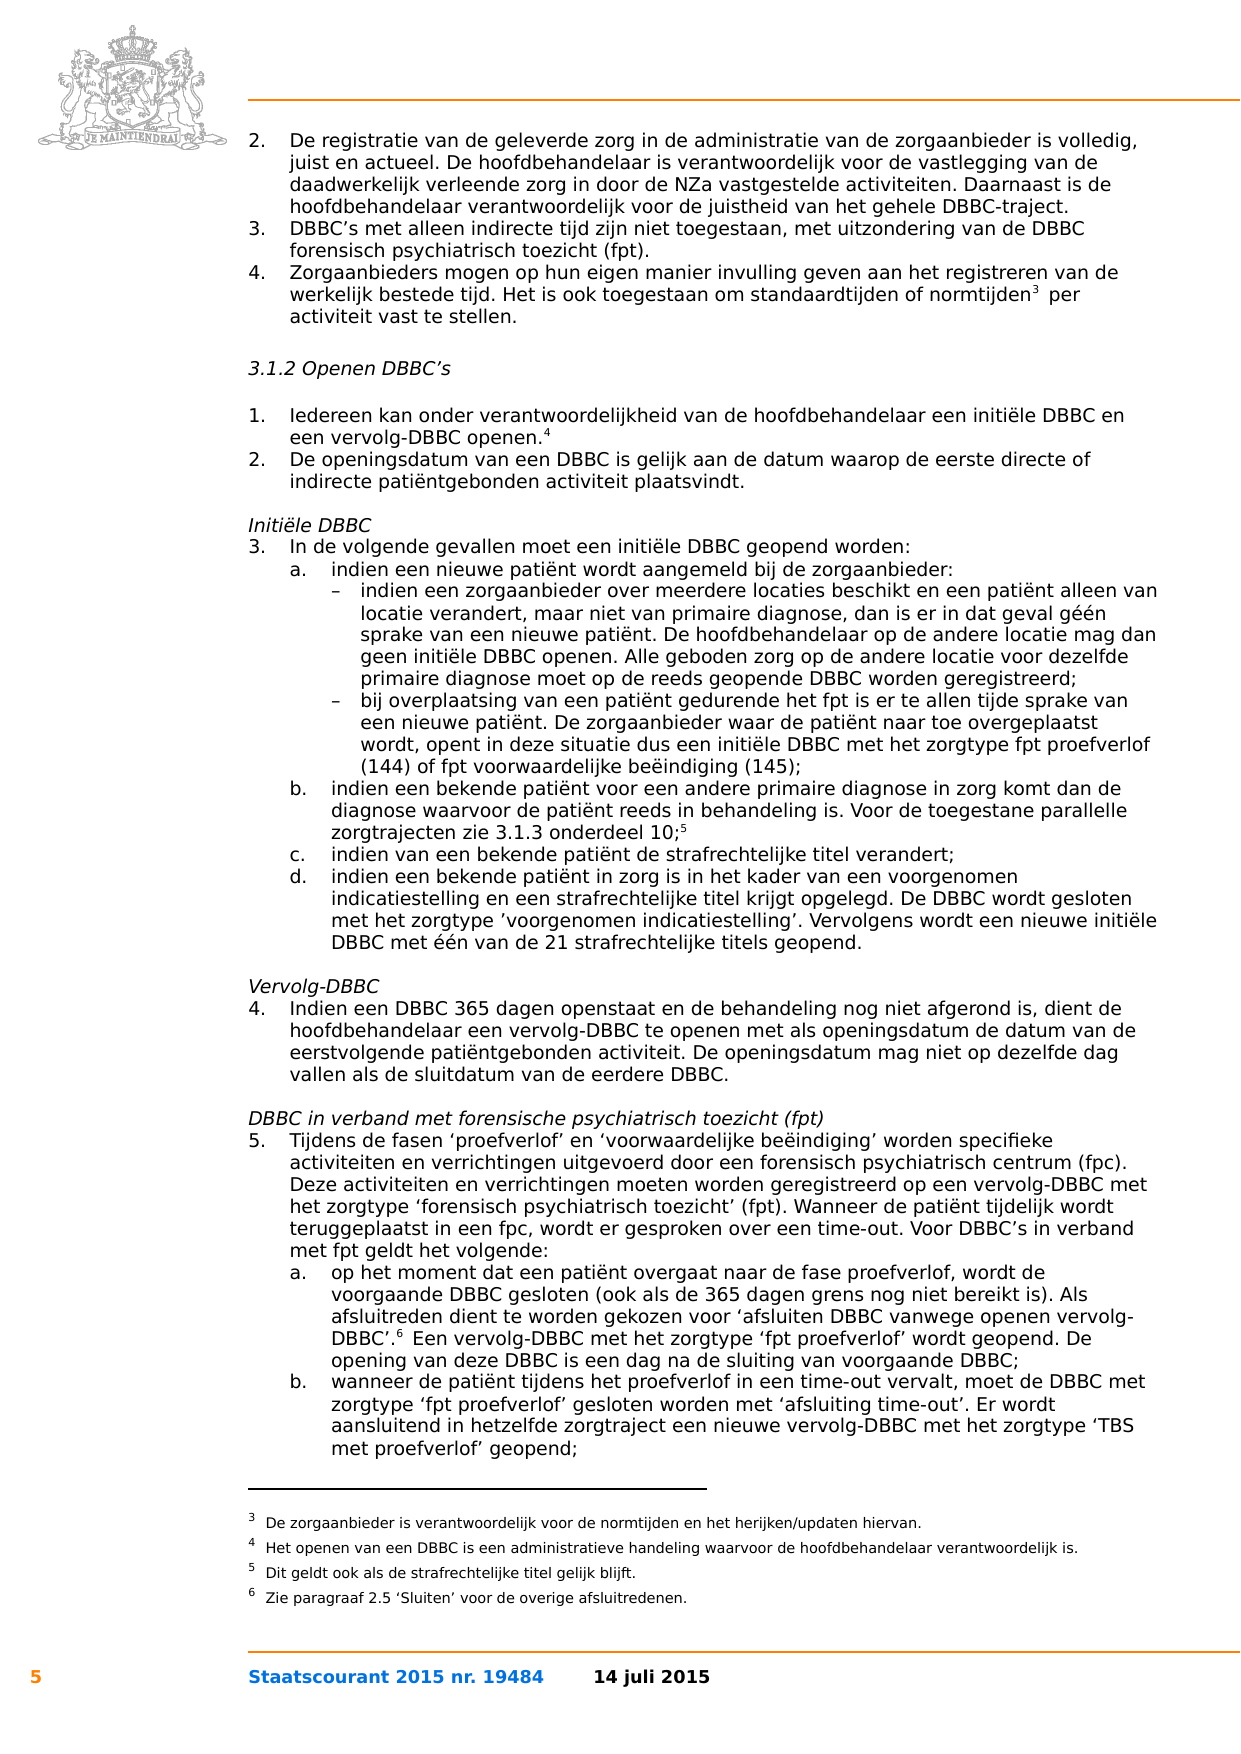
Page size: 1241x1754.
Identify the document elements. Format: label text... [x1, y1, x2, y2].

subtitle Vervolg-DBBC [248, 976, 1163, 998]
text Zie paragraaf 2.5 ‘Sluiten’ voor de overige afsluitredenen. [248, 1586, 1163, 1608]
picture [38, 25, 227, 150]
text 1. Iedereen kan onder verantwoordelijkheid van de hoofdbehandelaar een initiële DBBC en een vervolg-DBBC openen. [248, 405, 1163, 449]
text b. wanneer de patiënt tijdens het proefverlof in een time-out vervalt, moet de DBBC met zorgtype ‘fpt proefverlof’ gesloten worden met ‘afsluiting time-out’. Er wordt aansluitend in hetzelfde zorgtraject een nieuwe vervolg-DBBC met het zorgtype ‘TBS met proefverlof’ geopend; [289, 1371, 1163, 1459]
text 4. Zorgaanbieders mogen op hun eigen manier invulling geven aan het registreren van de werkelijk bestede tijd. Het is ook toegestaan om standaardtijden of normtijden per activiteit vast te stellen. [248, 262, 1163, 328]
text a. indien een nieuwe patiënt wordt aangemeld bij de zorgaanbieder: [289, 558, 1163, 580]
text Dit geldt ook als de strafrechtelijke titel gelijk blijft. [248, 1561, 1163, 1583]
text 2. De registratie van de geleverde zorg in de administratie van de zorgaanbieder is volledig, juist en actueel. De hoofdbehandelaar is verantwoordelijk voor de vastlegging van de daadwerkelijk verleende zorg in door de NZa vastgestelde activiteiten. Daarnaast is de hoofdbehandelaar verantwoordelijk voor de juistheid van het gehele DBBC-traject. [248, 130, 1163, 218]
text b. indien een bekende patiënt voor een andere primaire diagnose in zorg komt dan de diagnose waarvoor de patiënt reeds in behandeling is. Voor de toegestane parallelle zorgtrajecten zie 3.1.3 onderdeel 10; [289, 778, 1163, 844]
text 3. In de volgende gevallen moet een initiële DBBC geopend worden: [248, 536, 1163, 558]
text 4. Indien een DBBC 365 dagen openstaat en de behandeling nog niet afgerond is, dient de hoofdbehandelaar een vervolg-DBBC te openen met als openingsdatum de datum van de eerstvolgende patiëntgebonden activiteit. De openingsdatum mag niet op dezelfde dag vallen als de sluitdatum van de eerdere DBBC. [248, 998, 1163, 1086]
text c. indien van een bekende patiënt de strafrechtelijke titel verandert; [289, 844, 1163, 866]
subtitle DBBC in verband met forensische psychiatrisch toezicht (fpt) [248, 1108, 1163, 1130]
text 5. Tijdens de fasen ‘proefverlof’ en ‘voorwaardelijke beëindiging’ worden specifieke activiteiten en verrichtingen uitgevoerd door een forensisch psychiatrisch centrum (fpc). Deze activiteiten en verrichtingen moeten worden geregistreerd op een vervolg-DBBC met het zorgtype ‘forensisch psychiatrisch toezicht’ (fpt). Wanneer de patiënt tijdelijk wordt teruggeplaatst in een fpc, wordt er gesproken over een time-out. Voor DBBC’s in verband met fpt geldt het volgende: [248, 1130, 1163, 1262]
text d. indien een bekende patiënt in zorg is in het kader van een voorgenomen indicatiestelling en een strafrechtelijke titel krijgt opgelegd. De DBBC wordt gesloten met het zorgtype ’voorgenomen indicatiestelling’. Vervolgens wordt een nieuwe initiële DBBC met één van de 21 strafrechtelijke titels geopend. [289, 866, 1163, 954]
subtitle Initiële DBBC [248, 514, 1163, 536]
subtitle 3.1.2 Openen DBBC’s [248, 358, 1163, 380]
text – indien een zorgaanbieder over meerdere locaties beschikt en een patiënt alleen van locatie verandert, maar niet van primaire diagnose, dan is er in dat geval géén sprake van een nieuwe patiënt. De hoofdbehandelaar op de andere locatie mag dan geen initiële DBBC openen. Alle geboden zorg op de andere locatie voor dezelfde primaire diagnose moet op de reeds geopende DBBC worden geregistreerd; [331, 580, 1163, 690]
text De zorgaanbieder is verantwoordelijk voor de normtijden en het herijken/updaten hiervan. [248, 1511, 1163, 1533]
text 2. De openingsdatum van een DBBC is gelijk aan de datum waarop de eerste directe of indirecte patiëntgebonden activiteit plaatsvindt. [248, 449, 1163, 493]
text Het openen van een DBBC is een administratieve handeling waarvoor de hoofdbehandelaar verantwoordelijk is. [248, 1536, 1163, 1558]
text – bij overplaatsing van een patiënt gedurende het fpt is er te allen tijde sprake van een nieuwe patiënt. De zorgaanbieder waar de patiënt naar toe overgeplaatst wordt, opent in deze situatie dus een initiële DBBC met het zorgtype fpt proefverlof (144) of fpt voorwaardelijke beëindiging (145); [331, 690, 1163, 778]
text 3. DBBC’s met alleen indirecte tijd zijn niet toegestaan, met uitzondering van de DBBC forensisch psychiatrisch toezicht (fpt). [248, 218, 1163, 262]
text a. op het moment dat een patiënt overgaat naar de fase proefverlof, wordt de voorgaande DBBC gesloten (ook als de 365 dagen grens nog niet bereikt is). Als afsluitreden dient te worden gekozen voor ‘afsluiten DBBC vanwege openen vervolg-DBBC’. Een vervolg-DBBC met het zorgtype ‘fpt proefverlof’ wordt geopend. De opening van deze DBBC is een dag na de sluiting van voorgaande DBBC; [289, 1262, 1163, 1371]
